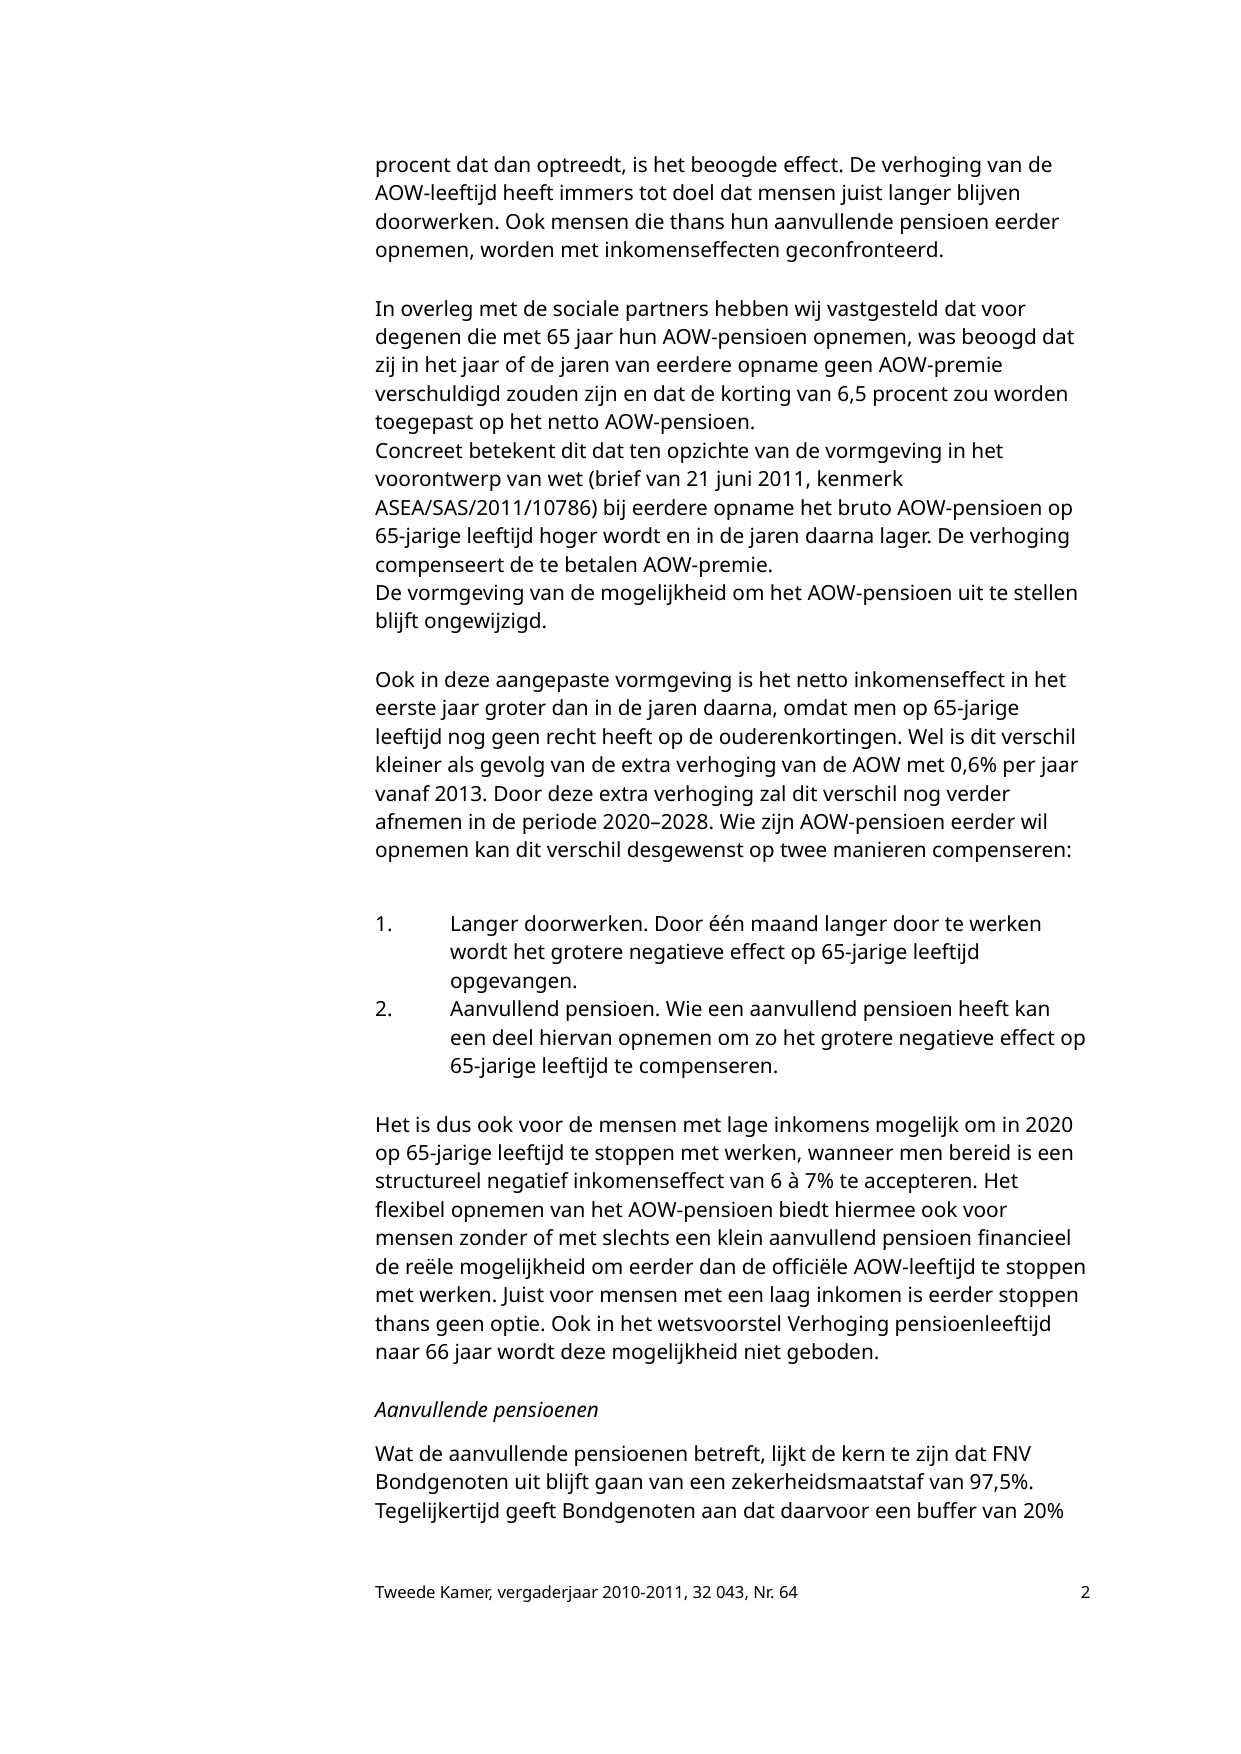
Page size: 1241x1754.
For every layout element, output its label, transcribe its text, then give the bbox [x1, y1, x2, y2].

text Wat de aanvullende pensioenen betreft, lijkt de kern te zijn dat FNV Bondgenoten uit blijft gaan van een zekerheidsmaatstaf van 97,5%. Tegelijkertijd geeft Bondgenoten aan dat daarvoor een buffer van 20% [375, 1439, 1090, 1524]
list Langer doorwerken. Door één maand langer door te werken wordt het grotere negatieve effect op 65-jarige leeftijd opgevangen. [375, 909, 1090, 994]
text Ook in deze aangepaste vormgeving is het netto inkomenseffect in het eerste jaar groter dan in de jaren daarna, omdat men op 65-jarige leeftijd nog geen recht heeft op de ouderenkortingen. Wel is dit verschil kleiner als gevolg van de extra verhoging van de AOW met 0,6% per jaar vanaf 2013. Door deze extra verhoging zal dit verschil nog verder afnemen in de periode 2020–2028. Wie zijn AOW-pensioen eerder wil opnemen kan dit verschil desgewenst op twee manieren compenseren: [375, 665, 1090, 864]
text De vormgeving van de mogelijkheid om het AOW-pensioen uit te stellen blijft ongewijzigd. [375, 578, 1090, 635]
text Concreet betekent dit dat ten opzichte van de vormgeving in het voorontwerp van wet (brief van 21 juni 2011, kenmerk ASEA/SAS/2011/10786) bij eerdere opname het bruto AOW-pensioen op 65-jarige leeftijd hoger wordt en in de jaren daarna lager. De verhoging compenseert de te betalen AOW-premie. [375, 436, 1090, 578]
text procent dat dan optreedt, is het beoogde effect. De verhoging van de AOW-leeftijd heeft immers tot doel dat mensen juist langer blijven doorwerken. Ook mensen die thans hun aanvullende pensioen eerder opnemen, worden met inkomenseffecten geconfronteerd. [375, 150, 1090, 264]
text In overleg met de sociale partners hebben wij vastgesteld dat voor degenen die met 65 jaar hun AOW-pensioen opnemen, was beoogd dat zij in het jaar of de jaren van eerdere opname geen AOW-premie verschuldigd zouden zijn en dat de korting van 6,5 procent zou worden toegepast op het netto AOW-pensioen. [375, 294, 1090, 436]
text Het is dus ook voor de mensen met lage inkomens mogelijk om in 2020 op 65-jarige leeftijd te stoppen met werken, wanneer men bereid is een structureel negatief inkomenseffect van 6 à 7% te accepteren. Het flexibel opnemen van het AOW-pensioen biedt hiermee ook voor mensen zonder of met slechts een klein aanvullend pensioen financieel de reële mogelijkheid om eerder dan de officiële AOW-leeftijd te stoppen met werken. Juist voor mensen met een laag inkomen is eerder stoppen thans geen optie. Ook in het wetsvoorstel Verhoging pensioenleeftijd naar 66 jaar wordt deze mogelijkheid niet geboden. [375, 1110, 1090, 1366]
text Aanvullende pensioenen [375, 1396, 1090, 1424]
list Aanvullend pensioen. Wie een aanvullend pensioen heeft kan een deel hiervan opnemen om zo het grotere negatieve effect op 65-jarige leeftijd te compenseren. [375, 994, 1090, 1080]
